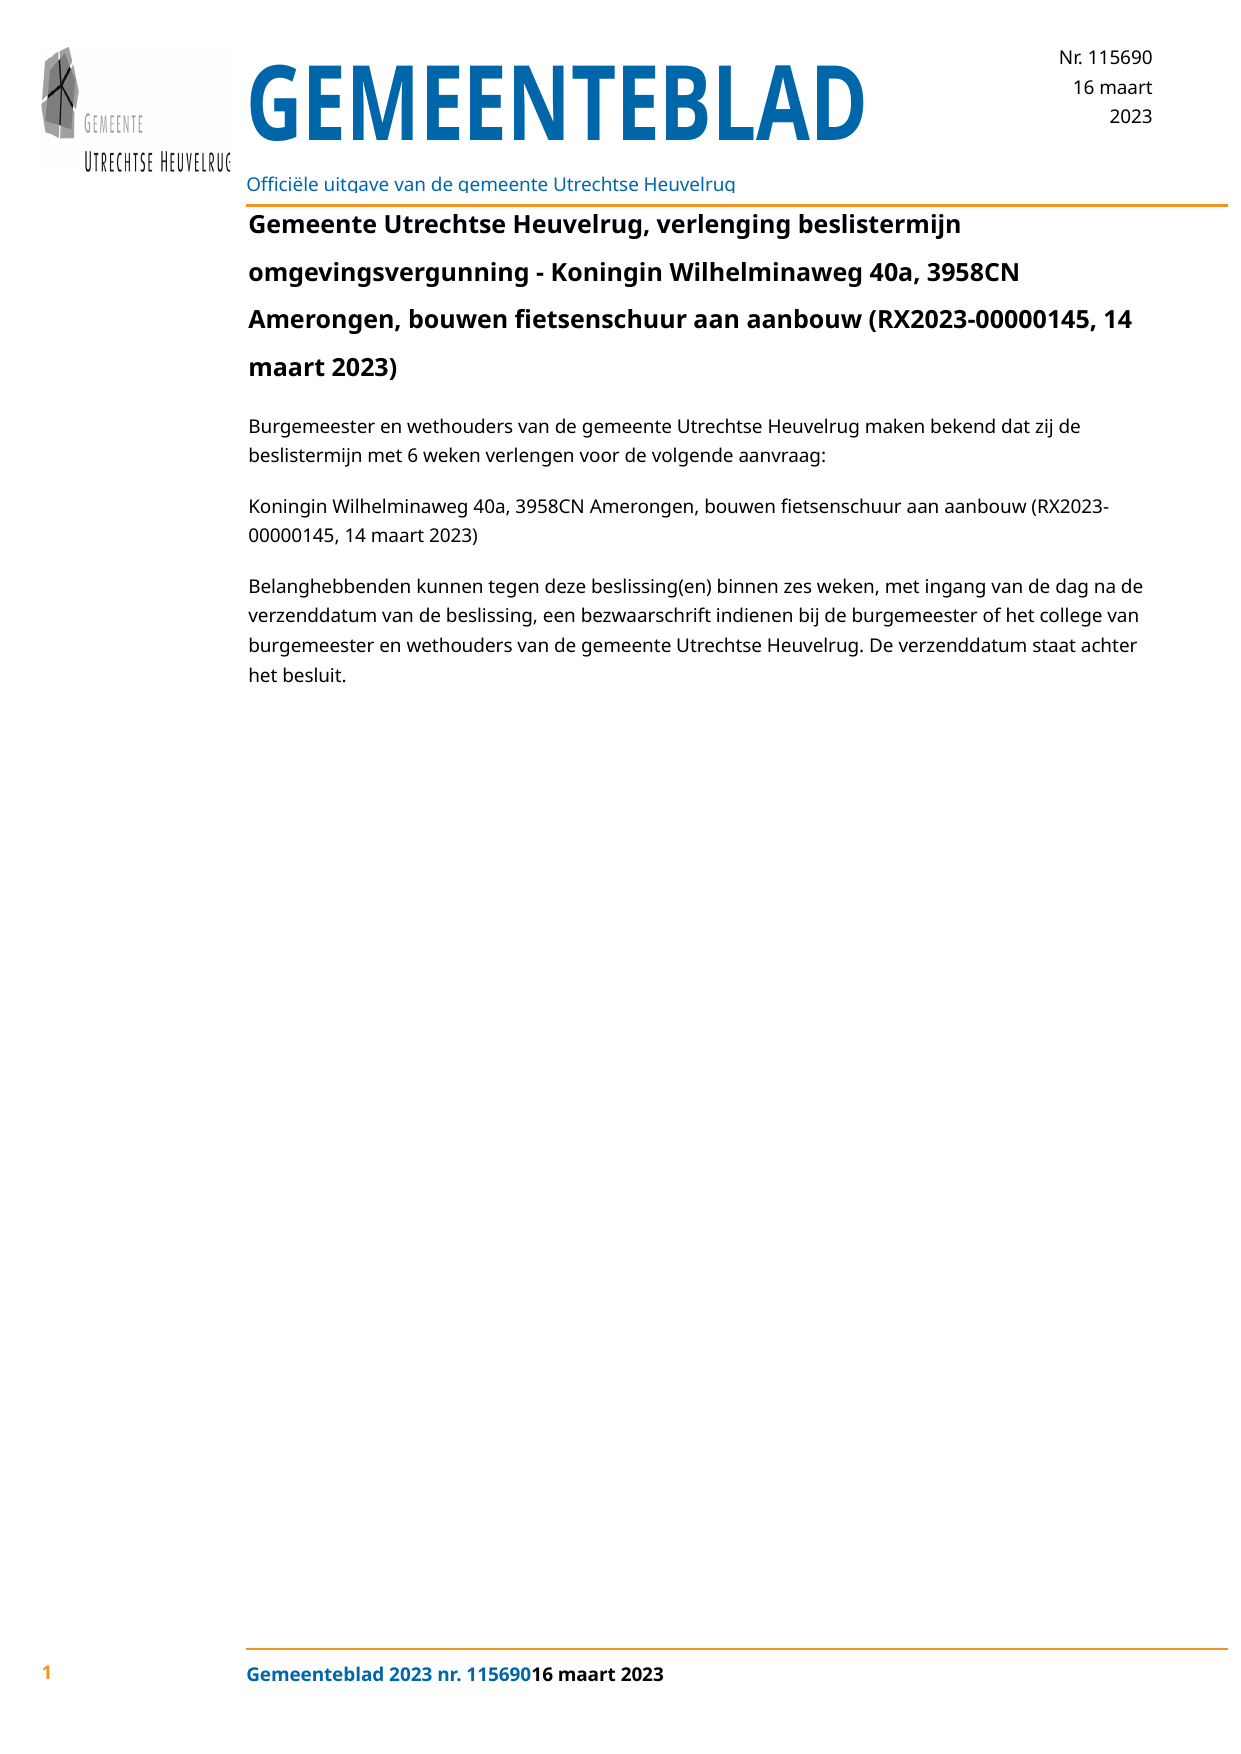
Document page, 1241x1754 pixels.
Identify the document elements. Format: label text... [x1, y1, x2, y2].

text Gemeente Utrechtse Heuvelrug, verlenging beslistermijn omgevingsvergunning - Koningin Wilhelminaweg 40a, 3958CN Amerongen, bouwen fietsenschuur aan aanbouw (RX2023-00000145, 14 maart 2023) [248, 207, 1152, 384]
text Burgemeester en wethouders van de gemeente Utrechtse Heuvelrug maken bekend dat zij de beslistermijn met 6 weken verlengen voor de volgende aanvraag: [248, 413, 1152, 468]
text Koningin Wilhelminaweg 40a, 3958CN Amerongen, bouwen fietsenschuur aan aanbouw (RX2023-00000145, 14 maart 2023) [248, 493, 1152, 548]
picture [41, 47, 231, 172]
text Belanghebbenden kunnen tegen deze beslissing(en) binnen zes weken, met ingang van de dag na de verzenddatum van de beslissing, een bezwaarschrift indienen bij de burgemeester of het college van burgemeester en wethouders van de gemeente Utrechtse Heuvelrug. De verzenddatum staat achter het besluit. [248, 573, 1152, 688]
